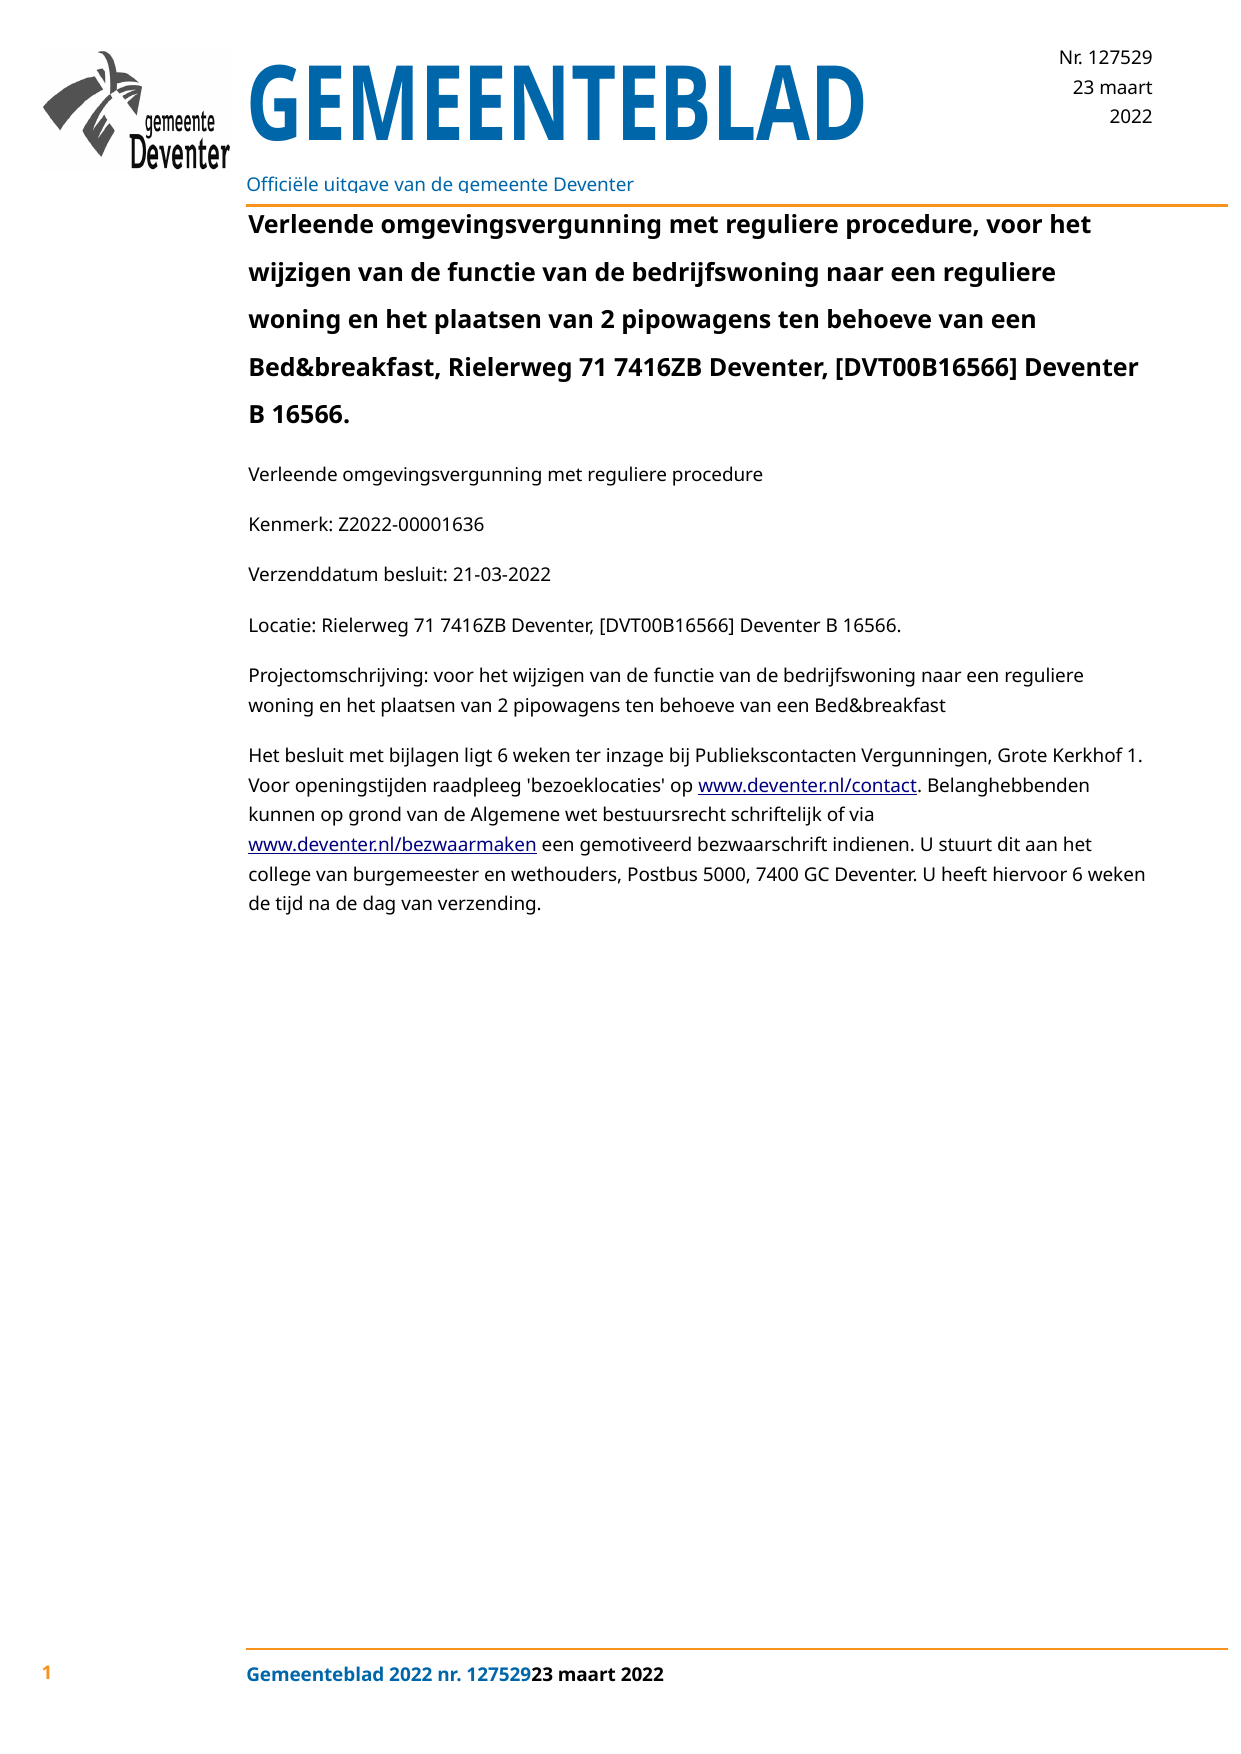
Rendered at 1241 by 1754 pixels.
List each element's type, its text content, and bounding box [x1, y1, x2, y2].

text Verleende omgevingsvergunning met reguliere procedure [248, 461, 1152, 486]
text Verzenddatum besluit: 21-03-2022 [248, 562, 1152, 587]
text Projectomschrijving: voor het wijzigen van de functie van de bedrijfswoning naar een reguliere woning en het plaatsen van 2 pipowagens ten behoeve van een Bed&breakfast [248, 662, 1152, 718]
text Locatie: Rielerweg 71 7416ZB Deventer, [DVT00B16566] Deventer B 16566. [248, 612, 1152, 638]
text Kenmerk: Z2022-00001636 [248, 511, 1152, 537]
text Het besluit met bijlagen ligt 6 weken ter inzage bij Publiekscontacten Vergunningen, Grote Kerkhof 1. Voor openingstijden raadpleeg 'bezoeklocaties' op www.deventer.nl/contact. Belanghebbenden kunnen op grond van de Algemene wet bestuursrecht schriftelijk of via www.deventer.nl/bezwaarmaken een gemotiveerd bezwaarschrift indienen. U stuurt dit aan het college van burgemeester en wethouders, Postbus 5000, 7400 GC Deventer. U heeft hiervoor 6 weken de tijd na de dag van verzending. [248, 742, 1152, 916]
text Verleende omgevingsvergunning met reguliere procedure, voor het wijzigen van de functie van de bedrijfswoning naar een reguliere woning en het plaatsen van 2 pipowagens ten behoeve van een Bed&breakfast, Rielerweg 71 7416ZB Deventer, [DVT00B16566] Deventer B 16566. [248, 207, 1152, 431]
picture [41, 47, 231, 172]
